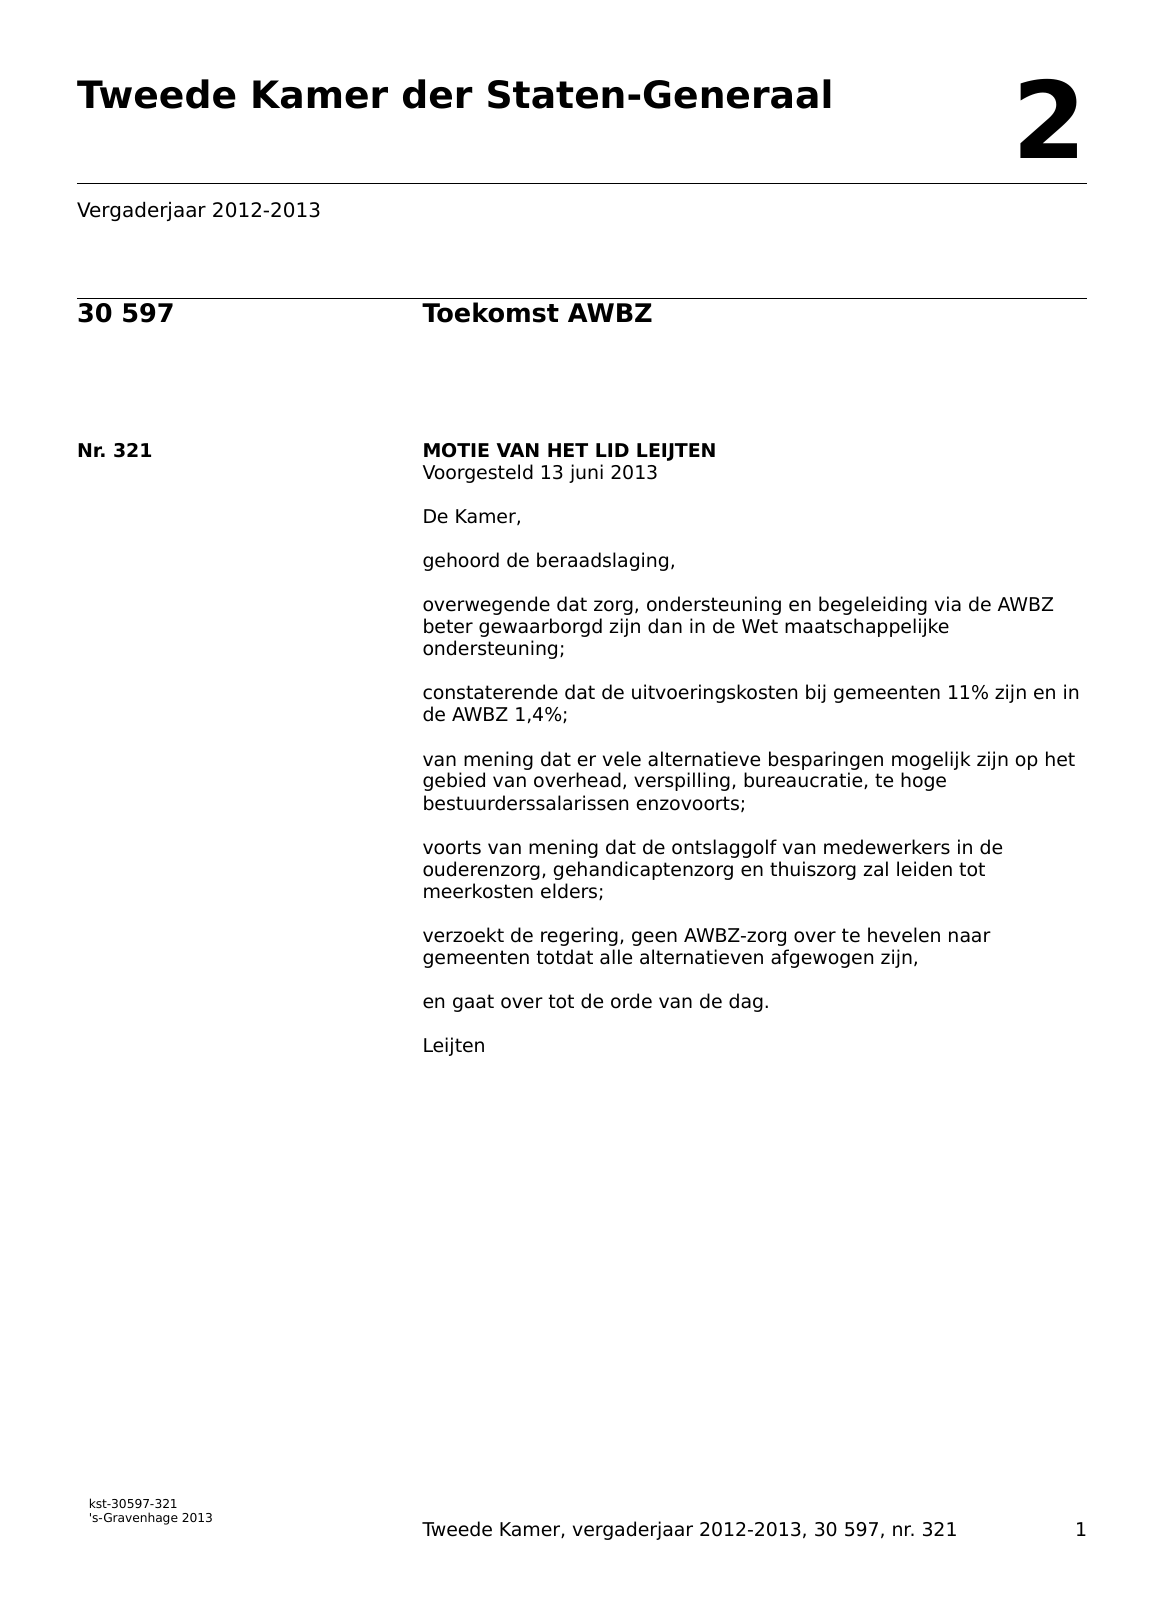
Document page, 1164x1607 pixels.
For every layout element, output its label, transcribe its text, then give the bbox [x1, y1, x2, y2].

table_header Tweede Kamer der Staten-Generaal [77, 59, 886, 183]
table_header 2 [886, 59, 1087, 183]
text overwegende dat zorg, ondersteuning en begeleiding via de AWBZ beter gewaarborgd zijn dan in de Wet maatschappelijke ondersteuning; [422, 594, 1087, 660]
subtitle 30 597 Toekomst AWBZ [77, 299, 1087, 329]
text verzoekt de regering, geen AWBZ-zorg over te hevelen naar gemeenten totdat alle alternatieven afgewogen zijn, [422, 925, 1087, 969]
text gehoord de beraadslaging, [422, 550, 1087, 572]
text kst-30597-321 [88, 1497, 323, 1511]
text van mening dat er vele alternatieve besparingen mogelijk zijn op het gebied van overhead, verspilling, bureaucratie, te hoge bestuurderssalarissen enzovoorts; [422, 748, 1087, 814]
text voorts van mening dat de ontslaggolf van medewerkers in de ouderenzorg, gehandicaptenzorg en thuiszorg zal leiden tot meerkosten elders; [422, 837, 1087, 902]
text constaterende dat de uitvoeringskosten bij gemeenten 11% zijn en in de AWBZ 1,4%; [422, 682, 1087, 726]
text en gaat over tot de orde van de dag. [422, 991, 1087, 1013]
text Voorgesteld 13 juni 2013 [422, 462, 1087, 484]
table_cell Vergaderjaar 2012-2013 [77, 184, 1087, 298]
text 's-Gravenhage 2013 [88, 1511, 323, 1525]
text De Kamer, [422, 506, 1087, 528]
subtitle Nr. 321 MOTIE VAN HET LID LEIJTEN [77, 440, 1087, 462]
text Leijten [422, 1035, 1087, 1057]
